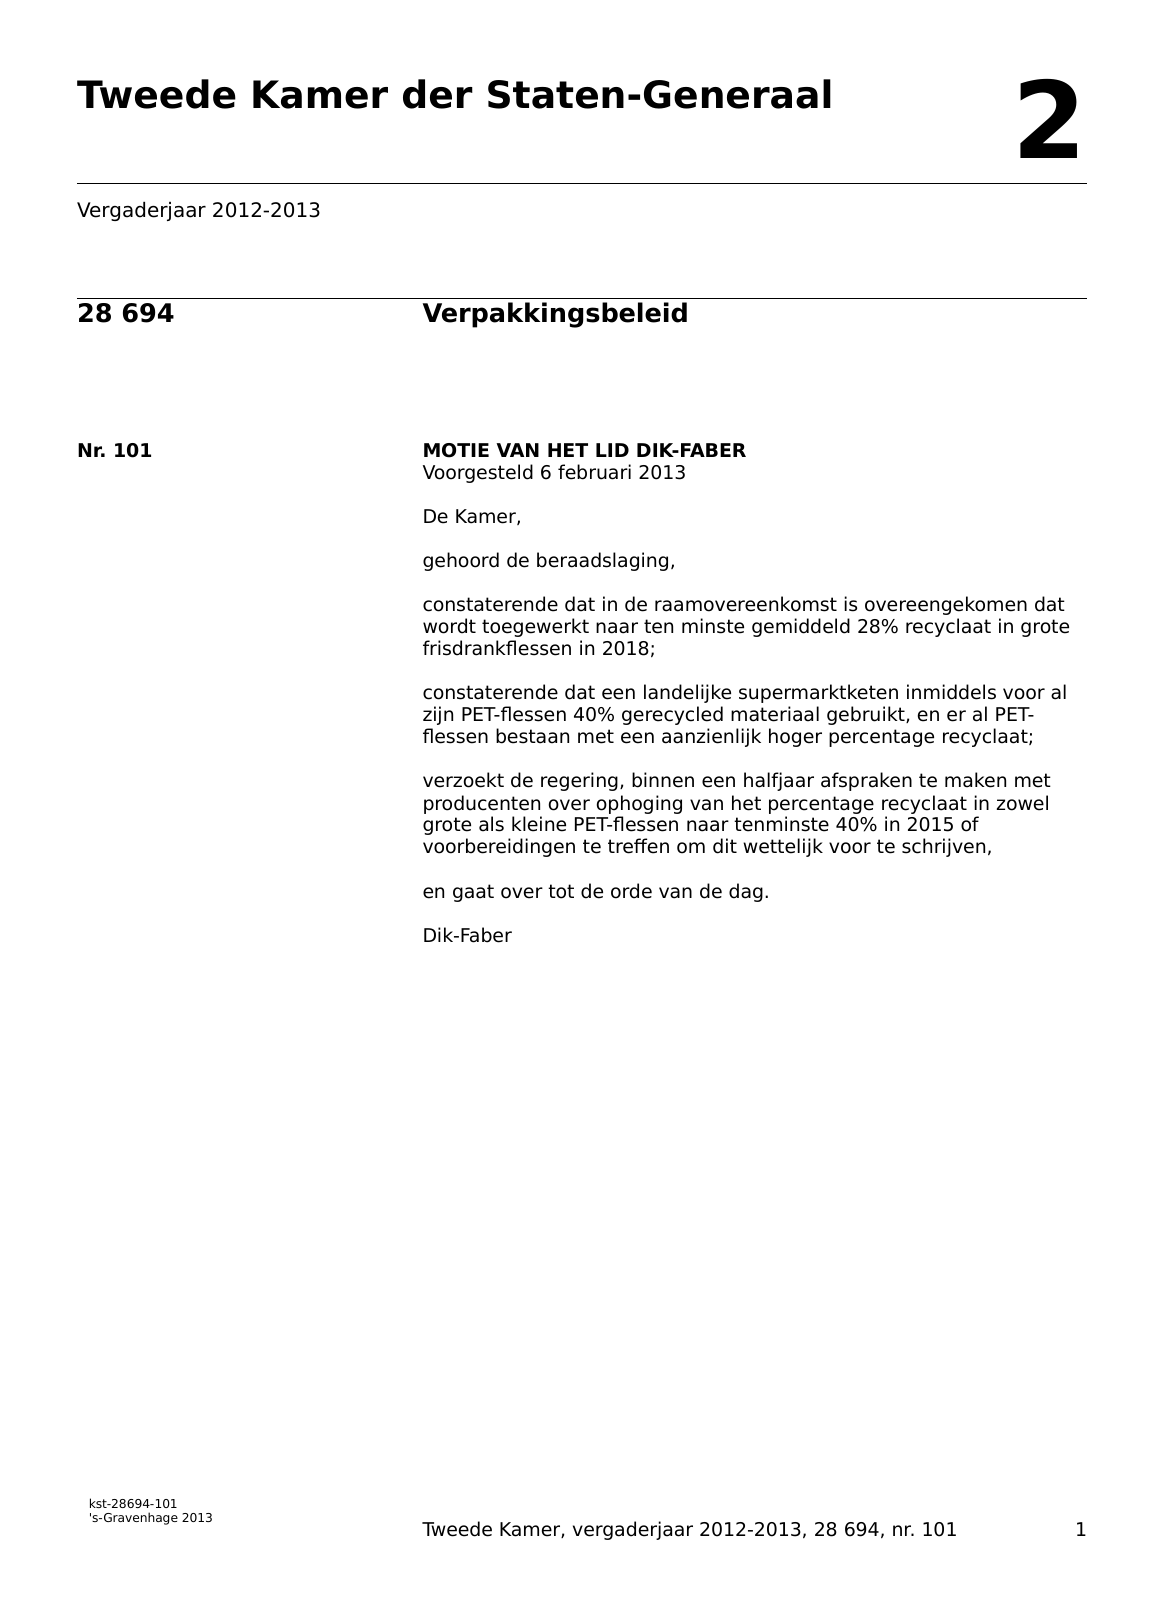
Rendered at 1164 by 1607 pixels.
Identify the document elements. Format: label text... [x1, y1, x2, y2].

subtitle Nr. 101 MOTIE VAN HET LID DIK-FABER [77, 440, 1087, 462]
table_cell Vergaderjaar 2012-2013 [77, 184, 1087, 298]
text De Kamer, [422, 506, 1087, 528]
text 's-Gravenhage 2013 [88, 1511, 323, 1525]
text kst-28694-101 [88, 1497, 323, 1511]
text constaterende dat in de raamovereenkomst is overeengekomen dat wordt toegewerkt naar ten minste gemiddeld 28% recyclaat in grote frisdrankflessen in 2018; [422, 594, 1087, 660]
table_header 2 [886, 59, 1087, 183]
text gehoord de beraadslaging, [422, 550, 1087, 572]
table_header Tweede Kamer der Staten-Generaal [77, 59, 886, 183]
text en gaat over tot de orde van de dag. [422, 881, 1087, 902]
text verzoekt de regering, binnen een halfjaar afspraken te maken met producenten over ophoging van het percentage recyclaat in zowel grote als kleine PET-flessen naar tenminste 40% in 2015 of voorbereidingen te treffen om dit wettelijk voor te schrijven, [422, 770, 1087, 858]
subtitle 28 694 Verpakkingsbeleid [77, 299, 1087, 329]
text constaterende dat een landelijke supermarktketen inmiddels voor al zijn PET-flessen 40% gerecycled materiaal gebruikt, en er al PET-flessen bestaan met een aanzienlijk hoger percentage recyclaat; [422, 682, 1087, 748]
text Voorgesteld 6 februari 2013 [422, 462, 1087, 484]
text Dik-Faber [422, 925, 1087, 947]
